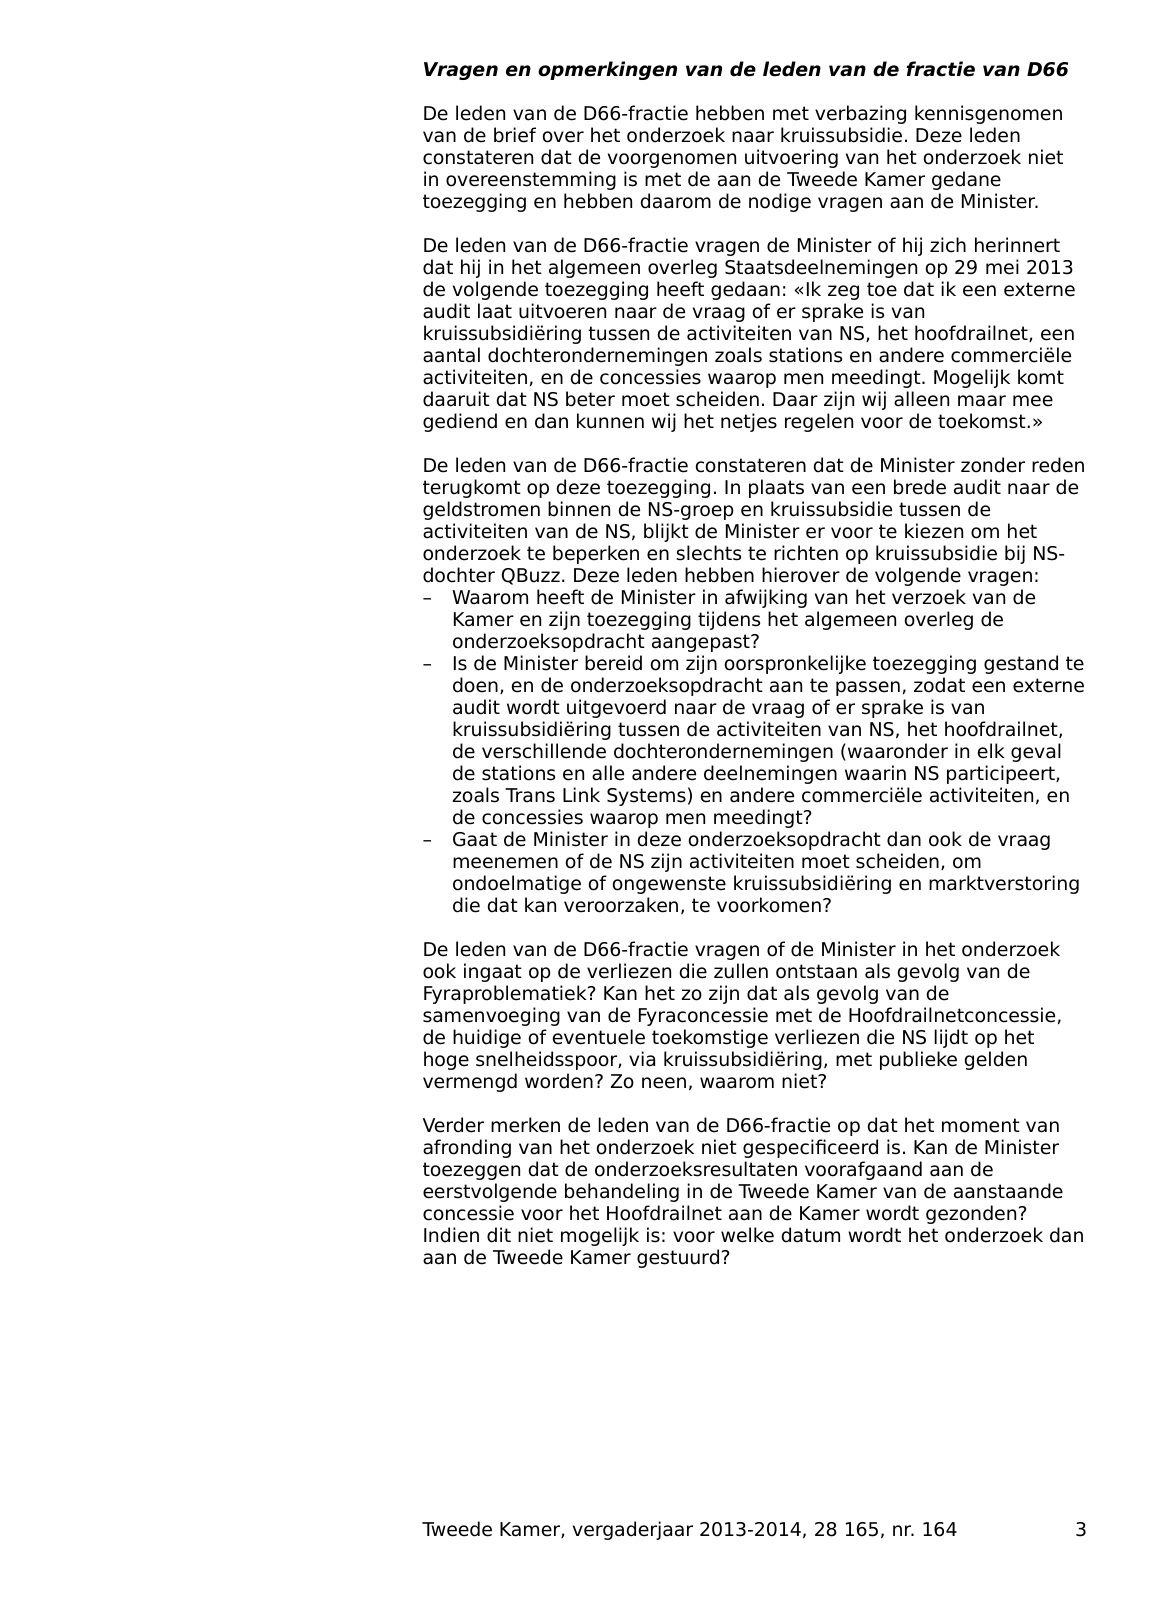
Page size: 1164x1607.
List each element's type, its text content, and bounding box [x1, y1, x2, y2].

text De leden van de D66-fractie vragen de Minister of hij zich herinnert dat hij in het algemeen overleg Staatsdeelnemingen op 29 mei 2013 de volgende toezegging heeft gedaan: «Ik zeg toe dat ik een externe audit laat uitvoeren naar de vraag of er sprake is van kruissubsidiëring tussen de activiteiten van NS, het hoofdrailnet, een aantal dochterondernemingen zoals stations en andere commerciële activiteiten, en de concessies waarop men meedingt. Mogelijk komt daaruit dat NS beter moet scheiden. Daar zijn wij alleen maar mee gediend en dan kunnen wij het netjes regelen voor de toekomst.» [422, 235, 1087, 433]
text De leden van de D66-fractie vragen of de Minister in het onderzoek ook ingaat op de verliezen die zullen ontstaan als gevolg van de Fyraproblematiek? Kan het zo zijn dat als gevolg van de samenvoeging van de Fyraconcessie met de Hoofdrailnetconcessie, de huidige of eventuele toekomstige verliezen die NS lijdt op het hoge snelheidsspoor, via kruissubsidiëring, met publieke gelden vermengd worden? Zo neen, waarom niet? [422, 939, 1087, 1093]
text De leden van de D66-fractie constateren dat de Minister zonder reden terugkomt op deze toezegging. In plaats van een brede audit naar de geldstromen binnen de NS-groep en kruissubsidie tussen de activiteiten van de NS, blijkt de Minister er voor te kiezen om het onderzoek te beperken en slechts te richten op kruissubsidie bij NS-dochter QBuzz. Deze leden hebben hierover de volgende vragen: [422, 455, 1087, 587]
text De leden van de D66-fractie hebben met verbazing kennisgenomen van de brief over het onderzoek naar kruissubsidie. Deze leden constateren dat de voorgenomen uitvoering van het onderzoek niet in overeenstemming is met de aan de Tweede Kamer gedane toezegging en hebben daarom de nodige vragen aan de Minister. [422, 103, 1087, 213]
text Verder merken de leden van de D66-fractie op dat het moment van afronding van het onderzoek niet gespecificeerd is. Kan de Minister toezeggen dat de onderzoeksresultaten voorafgaand aan de eerstvolgende behandeling in de Tweede Kamer van de aanstaande concessie voor het Hoofdrailnet aan de Kamer wordt gezonden? Indien dit niet mogelijk is: voor welke datum wordt het onderzoek dan aan de Tweede Kamer gestuurd? [422, 1115, 1087, 1269]
text – Gaat de Minister in deze onderzoeksopdracht dan ook de vraag meenemen of de NS zijn activiteiten moet scheiden, om ondoelmatige of ongewenste kruissubsidiëring en marktverstoring die dat kan veroorzaken, te voorkomen? [422, 829, 1087, 917]
text – Is de Minister bereid om zijn oorspronkelijke toezegging gestand te doen, en de onderzoeksopdracht aan te passen, zodat een externe audit wordt uitgevoerd naar de vraag of er sprake is van kruissubsidiëring tussen de activiteiten van NS, het hoofdrailnet, de verschillende dochterondernemingen (waaronder in elk geval de stations en alle andere deelnemingen waarin NS participeert, zoals Trans Link Systems) en andere commerciële activiteiten, en de concessies waarop men meedingt? [422, 653, 1087, 829]
text – Waarom heeft de Minister in afwijking van het verzoek van de Kamer en zijn toezegging tijdens het algemeen overleg de onderzoeksopdracht aangepast? [422, 587, 1087, 653]
subtitle Vragen en opmerkingen van de leden van de fractie van D66 [422, 59, 1087, 81]
